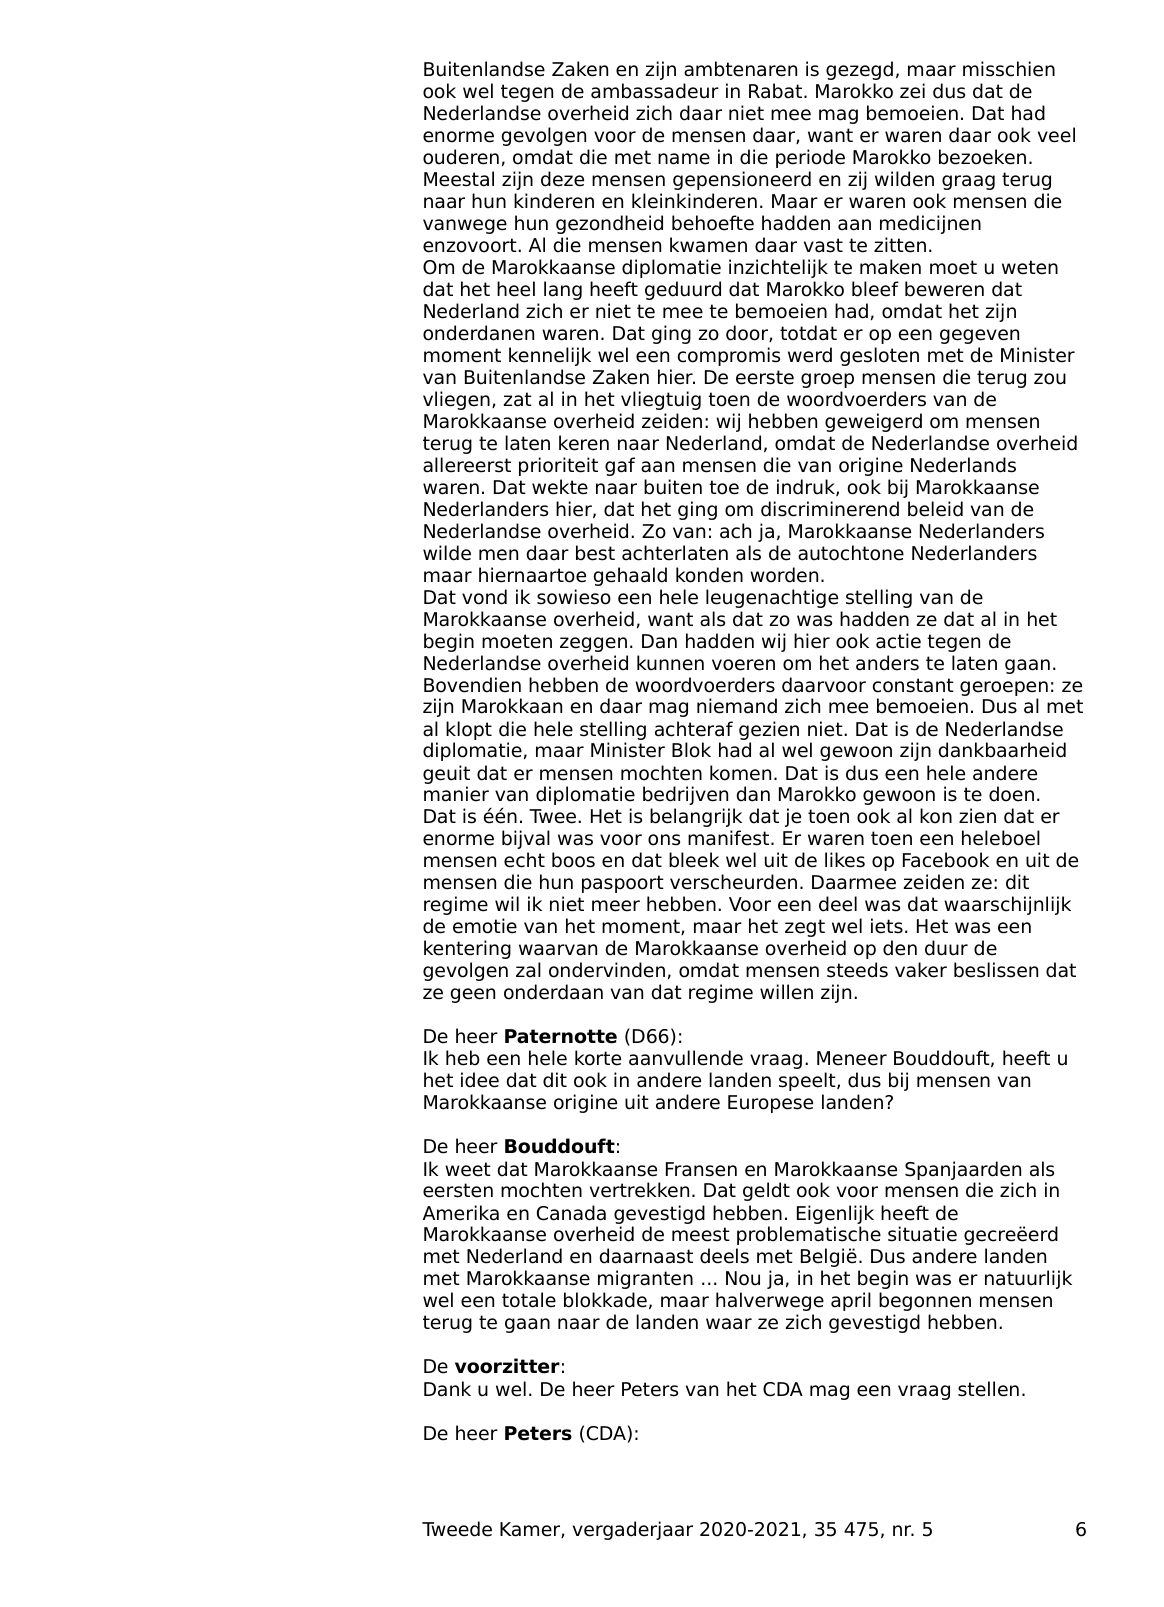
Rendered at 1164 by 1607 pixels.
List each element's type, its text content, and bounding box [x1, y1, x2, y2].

text Dat is één. Twee. Het is belangrijk dat je toen ook al kon zien dat er enorme bijval was voor ons manifest. Er waren toen een heleboel mensen echt boos en dat bleek wel uit de likes op Facebook en uit de mensen die hun paspoort verscheurden. Daarmee zeiden ze: dit regime wil ik niet meer hebben. Voor een deel was dat waarschijnlijk de emotie van het moment, maar het zegt wel iets. Het was een kentering waarvan de Marokkaanse overheid op den duur de gevolgen zal ondervinden, omdat mensen steeds vaker beslissen dat ze geen onderdaan van dat regime willen zijn. [422, 806, 1087, 1004]
text De heer Paternotte (D66): [422, 1026, 1087, 1048]
text Ik weet dat Marokkaanse Fransen en Marokkaanse Spanjaarden als eersten mochten vertrekken. Dat geldt ook voor mensen die zich in Amerika en Canada gevestigd hebben. Eigenlijk heeft de Marokkaanse overheid de meest problematische situatie gecreëerd met Nederland en daarnaast deels met België. Dus andere landen met Marokkaanse migranten ... Nou ja, in het begin was er natuurlijk wel een totale blokkade, maar halverwege april begonnen mensen terug te gaan naar de landen waar ze zich gevestigd hebben. [422, 1158, 1087, 1334]
text De heer Peters (CDA): [422, 1423, 1087, 1444]
text Dank u wel. De heer Peters van het CDA mag een vraag stellen. [422, 1378, 1087, 1400]
text De heer Bouddouft: [422, 1136, 1087, 1158]
text Dat vond ik sowieso een hele leugenachtige stelling van de Marokkaanse overheid, want als dat zo was hadden ze dat al in het begin moeten zeggen. Dan hadden wij hier ook actie tegen de Nederlandse overheid kunnen voeren om het anders te laten gaan. Bovendien hebben de woordvoerders daarvoor constant geroepen: ze zijn Marokkaan en daar mag niemand zich mee bemoeien. Dus al met al klopt die hele stelling achteraf gezien niet. Dat is de Nederlandse diplomatie, maar Minister Blok had al wel gewoon zijn dankbaarheid geuit dat er mensen mochten komen. Dat is dus een hele andere manier van diplomatie bedrijven dan Marokko gewoon is te doen. [422, 587, 1087, 806]
text Ik heb een hele korte aanvullende vraag. Meneer Bouddouft, heeft u het idee dat dit ook in andere landen speelt, dus bij mensen van Marokkaanse origine uit andere Europese landen? [422, 1048, 1087, 1114]
text Buitenlandse Zaken en zijn ambtenaren is gezegd, maar misschien ook wel tegen de ambassadeur in Rabat. Marokko zei dus dat de Nederlandse overheid zich daar niet mee mag bemoeien. Dat had enorme gevolgen voor de mensen daar, want er waren daar ook veel ouderen, omdat die met name in die periode Marokko bezoeken. Meestal zijn deze mensen gepensioneerd en zij wilden graag terug naar hun kinderen en kleinkinderen. Maar er waren ook mensen die vanwege hun gezondheid behoefte hadden aan medicijnen enzovoort. Al die mensen kwamen daar vast te zitten. [422, 59, 1087, 257]
text Om de Marokkaanse diplomatie inzichtelijk te maken moet u weten dat het heel lang heeft geduurd dat Marokko bleef beweren dat Nederland zich er niet te mee te bemoeien had, omdat het zijn onderdanen waren. Dat ging zo door, totdat er op een gegeven moment kennelijk wel een compromis werd gesloten met de Minister van Buitenlandse Zaken hier. De eerste groep mensen die terug zou vliegen, zat al in het vliegtuig toen de woordvoerders van de Marokkaanse overheid zeiden: wij hebben geweigerd om mensen terug te laten keren naar Nederland, omdat de Nederlandse overheid allereerst prioriteit gaf aan mensen die van origine Nederlands waren. Dat wekte naar buiten toe de indruk, ook bij Marokkaanse Nederlanders hier, dat het ging om discriminerend beleid van de Nederlandse overheid. Zo van: ach ja, Marokkaanse Nederlanders wilde men daar best achterlaten als de autochtone Nederlanders maar hiernaartoe gehaald konden worden. [422, 257, 1087, 587]
text De voorzitter: [422, 1356, 1087, 1378]
